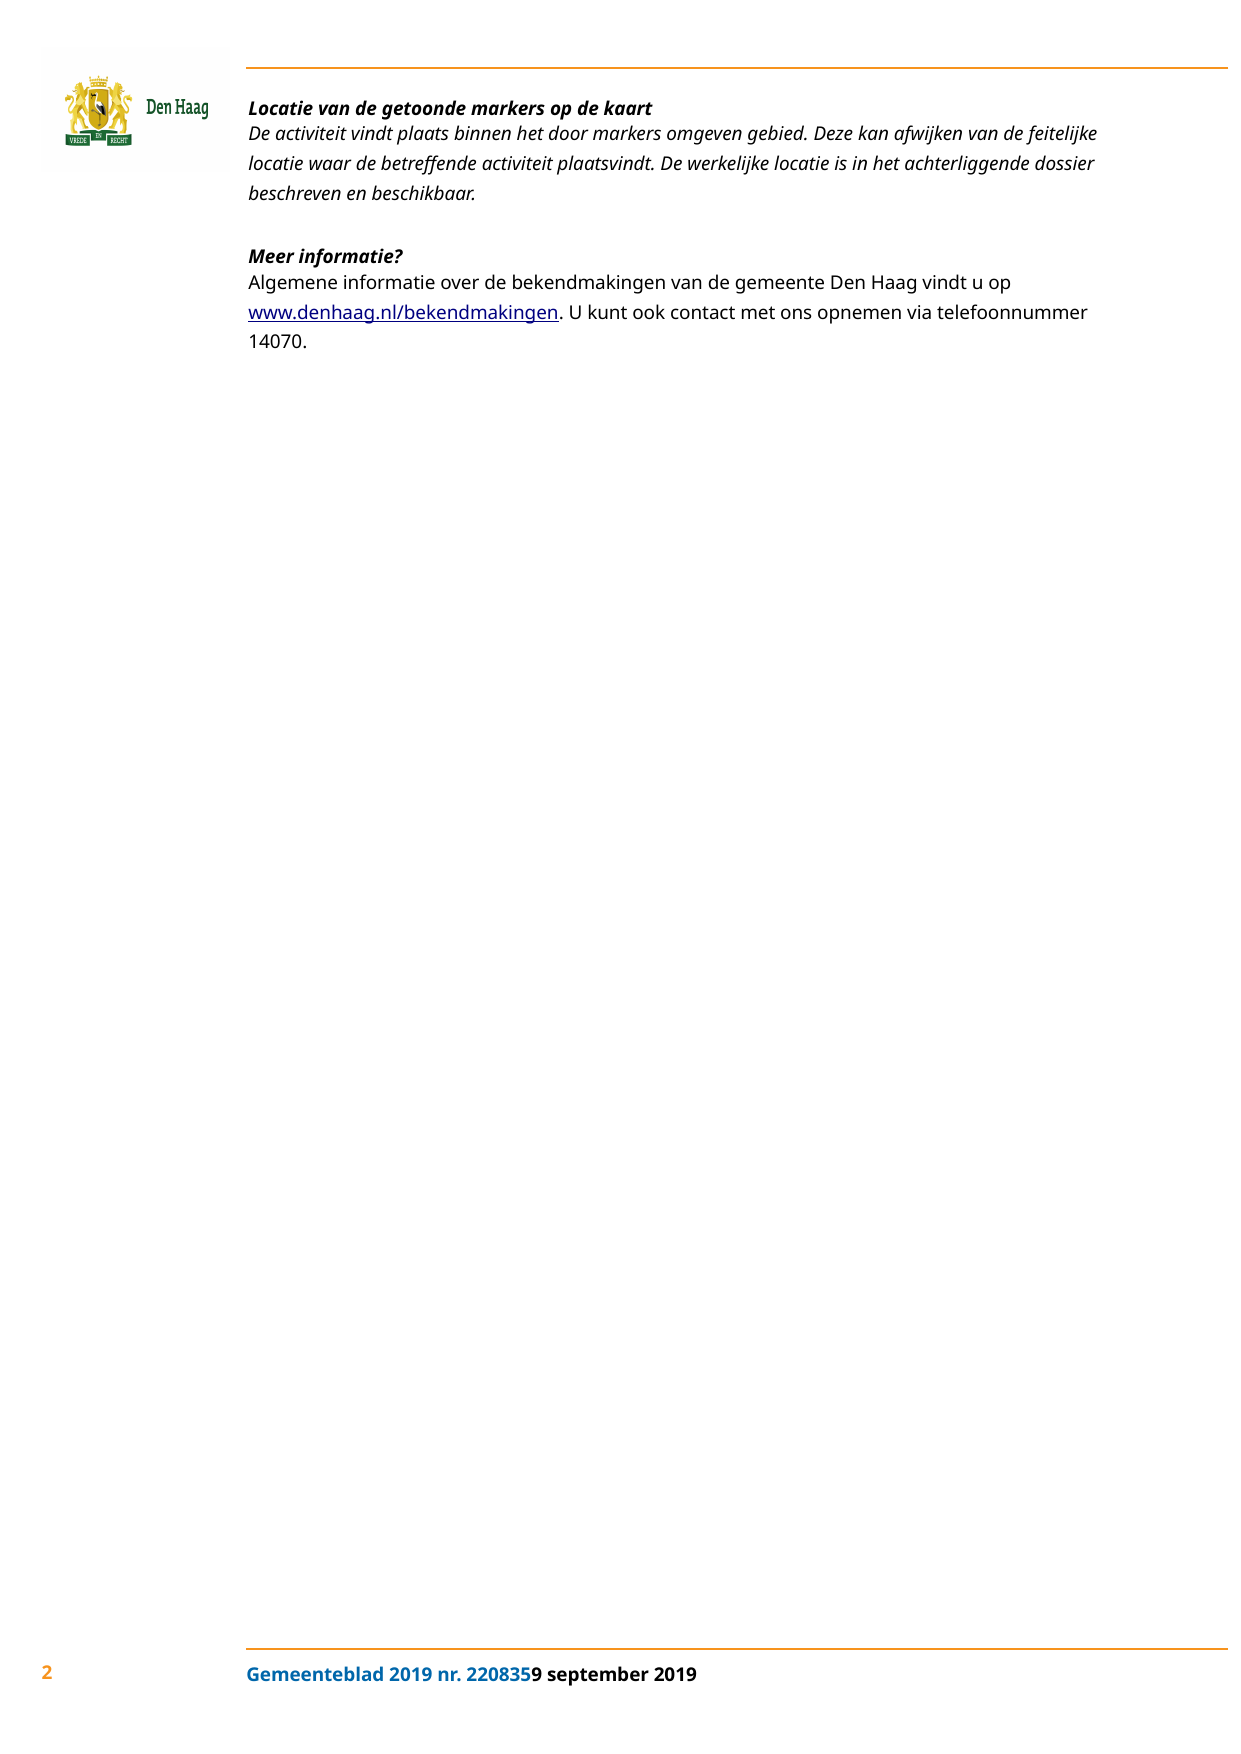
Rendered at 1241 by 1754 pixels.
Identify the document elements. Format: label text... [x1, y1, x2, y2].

picture [41, 47, 231, 172]
text De activiteit vindt plaats binnen het door markers omgeven gebied. Deze kan afwijken van de feitelijke locatie waar de betreffende activiteit plaatsvindt. De werkelijke locatie is in het achterliggende dossier beschreven en beschikbaar. [248, 121, 1152, 205]
text Meer informatie? [248, 244, 1152, 269]
text Algemene informatie over de bekendmakingen van de gemeente Den Haag vindt u op www.denhaag.nl/bekendmakingen. U kunt ook contact met ons opnemen via telefoonnummer 14070. [248, 269, 1152, 354]
text Locatie van de getoonde markers op de kaart [248, 95, 1152, 121]
